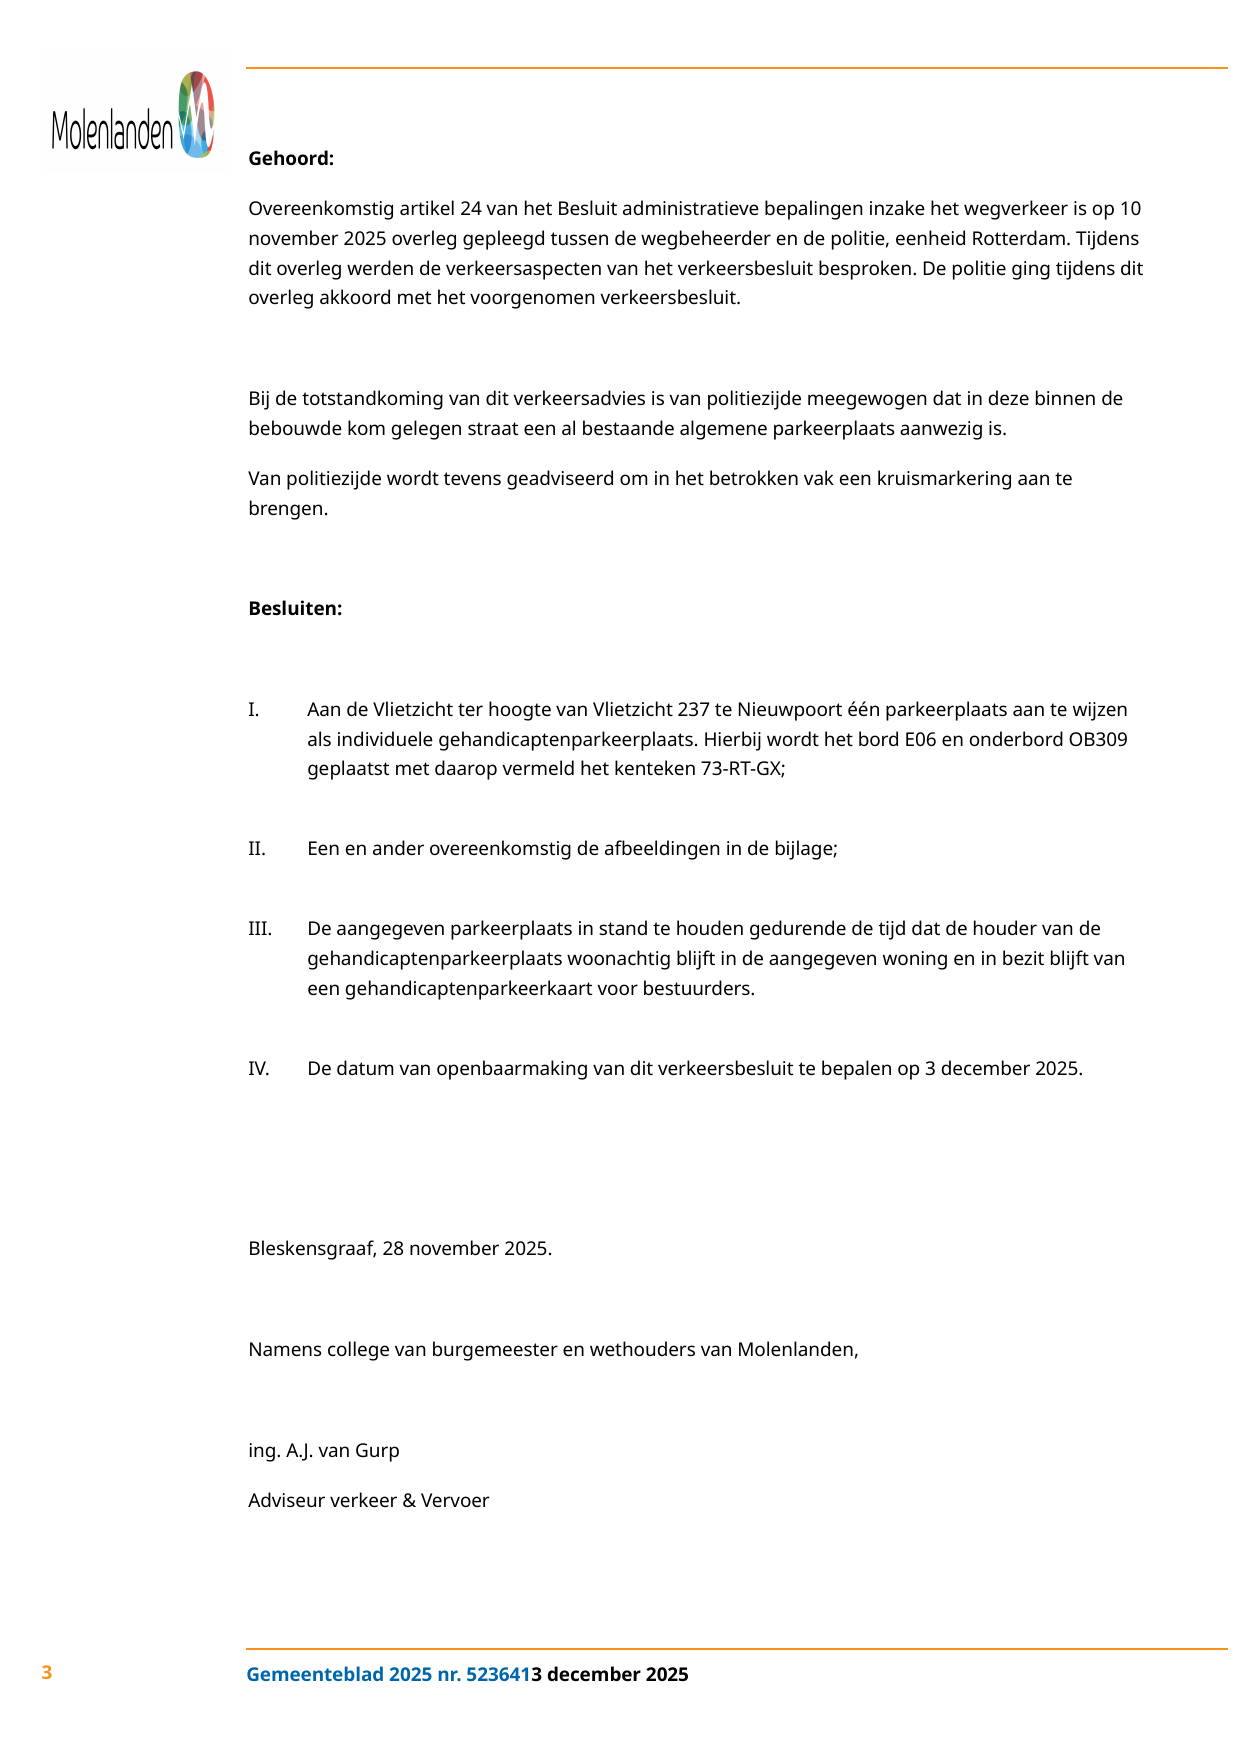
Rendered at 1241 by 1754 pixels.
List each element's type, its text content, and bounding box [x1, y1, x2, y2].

text Bij de totstandkoming van dit verkeersadvies is van politiezijde meegewogen dat in deze binnen de bebouwde kom gelegen straat een al bestaande algemene parkeerplaats aanwezig is. [248, 385, 1152, 441]
list De datum van openbaarmaking van dit verkeersbesluit te bepalen op 3 december 2025. [248, 1055, 1152, 1081]
text Van politiezijde wordt tevens geadviseerd om in het betrokken vak een kruismarkering aan te brengen. [248, 465, 1152, 521]
text Adviseur verkeer & Vervoer [248, 1488, 1152, 1513]
text Bleskensgraaf, 28 november 2025. [248, 1236, 1152, 1261]
text Besluiten: [248, 596, 1152, 621]
picture [41, 47, 231, 172]
text Namens college van burgemeester en wethouders van Molenlanden, [248, 1336, 1152, 1362]
text ing. A.J. van Gurp [248, 1437, 1152, 1463]
list Aan de Vlietzicht ter hoogte van Vlietzicht 237 te Nieuwpoort één parkeerplaats aan te wijzen als individuele gehandicaptenparkeerplaats. Hierbij wordt het bord E06 en onderbord OB309 geplaatst met daarop vermeld het kenteken 73-RT-GX; [248, 696, 1152, 781]
list Een en ander overeenkomstig de afbeeldingen in de bijlage; [248, 836, 1152, 861]
list De aangegeven parkeerplaats in stand te houden gedurende de tijd dat de houder van de gehandicaptenparkeerplaats woonachtig blijft in de aangegeven woning en in bezit blijft van een gehandicaptenparkeerkaart voor bestuurders. [248, 916, 1152, 1001]
text Overeenkomstig artikel 24 van het Besluit administratieve bepalingen inzake het wegverkeer is op 10 november 2025 overleg gepleegd tussen de wegbeheerder en de politie, eenheid Rotterdam. Tijdens dit overleg werden de verkeersaspecten van het verkeersbesluit besproken. De politie ging tijdens dit overleg akkoord met het voorgenomen verkeersbesluit. [248, 196, 1152, 310]
text Gehoord: [248, 145, 1152, 171]
